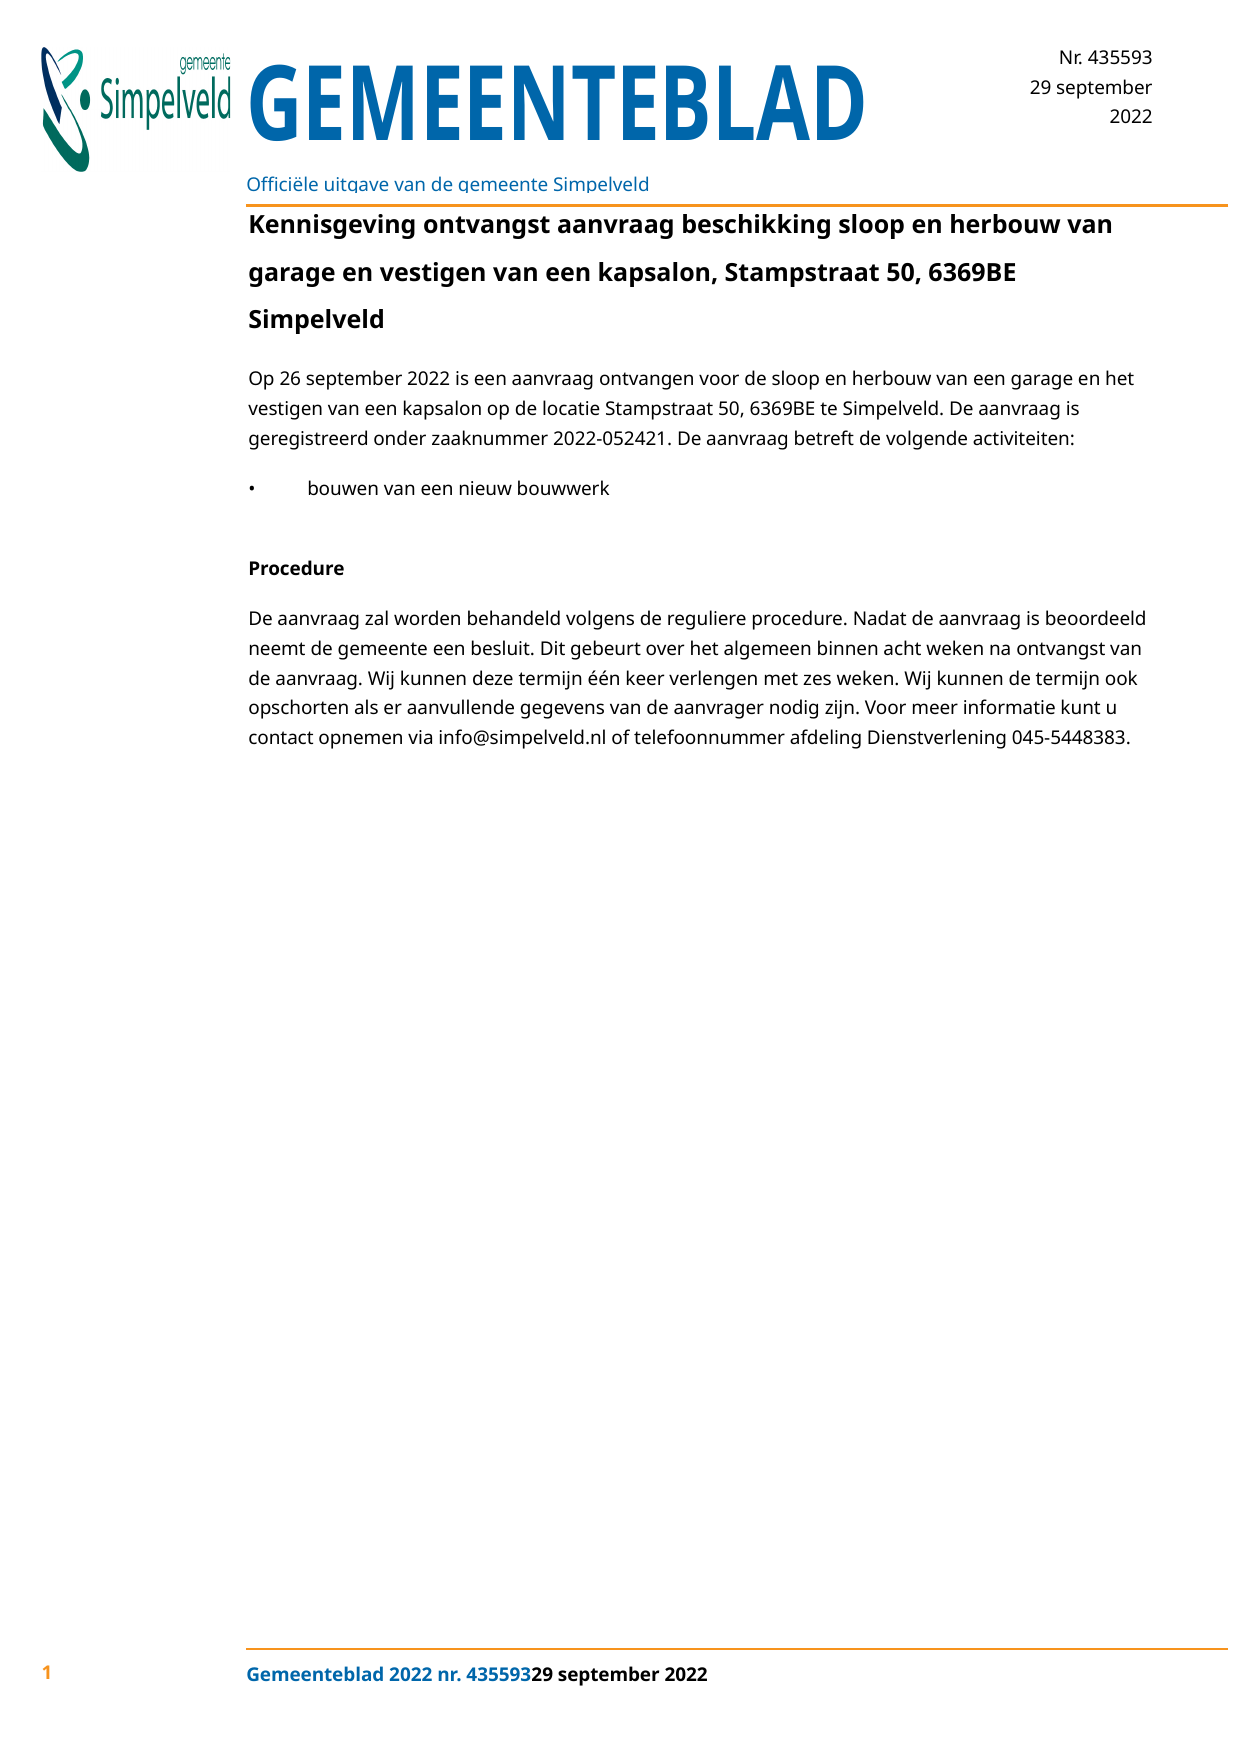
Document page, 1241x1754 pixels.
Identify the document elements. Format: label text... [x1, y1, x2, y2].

text Op 26 september 2022 is een aanvraag ontvangen voor de sloop en herbouw van een garage en het vestigen van een kapsalon op de locatie Stampstraat 50, 6369BE te Simpelveld. De aanvraag is geregistreerd onder zaaknummer 2022-052421. De aanvraag betreft de volgende activiteiten: [248, 366, 1152, 450]
text Procedure [248, 555, 1152, 581]
picture [41, 47, 231, 172]
text Kennisgeving ontvangst aanvraag beschikking sloop en herbouw van garage en vestigen van een kapsalon, Stampstraat 50, 6369BE Simpelveld [248, 207, 1152, 336]
text De aanvraag zal worden behandeld volgens de reguliere procedure. Nadat de aanvraag is beoordeeld neemt de gemeente een besluit. Dit gebeurt over het algemeen binnen acht weken na ontvangst van de aanvraag. Wij kunnen deze termijn één keer verlengen met zes weken. Wij kunnen de termijn ook opschorten als er aanvullende gegevens van de aanvrager nodig zijn. Voor meer informatie kunt u contact opnemen via info@simpelveld.nl of telefoonnummer afdeling Dienstverlening 045-5448383. [248, 606, 1152, 749]
list bouwen van een nieuw bouwwerk [248, 475, 1152, 501]
